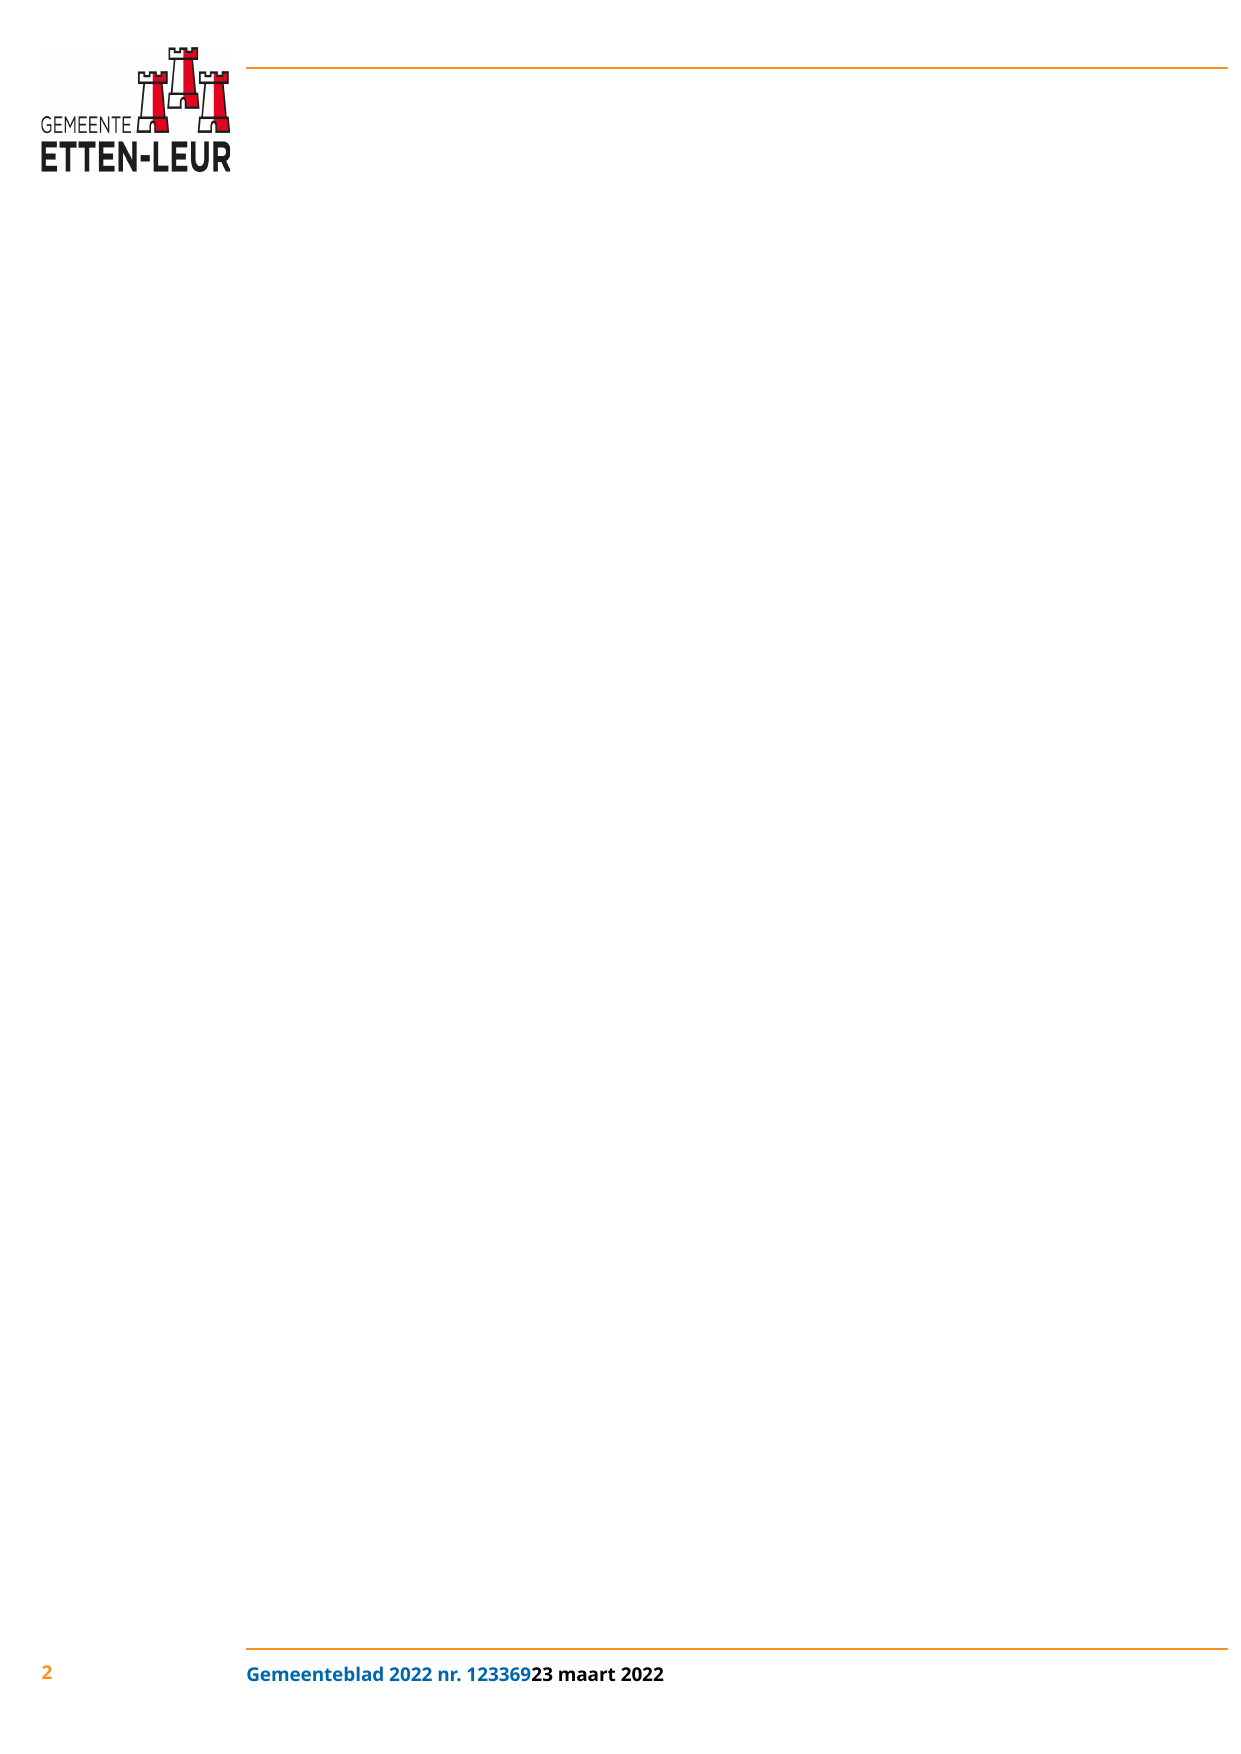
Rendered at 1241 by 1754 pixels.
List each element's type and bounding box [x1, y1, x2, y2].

picture [41, 47, 231, 172]
